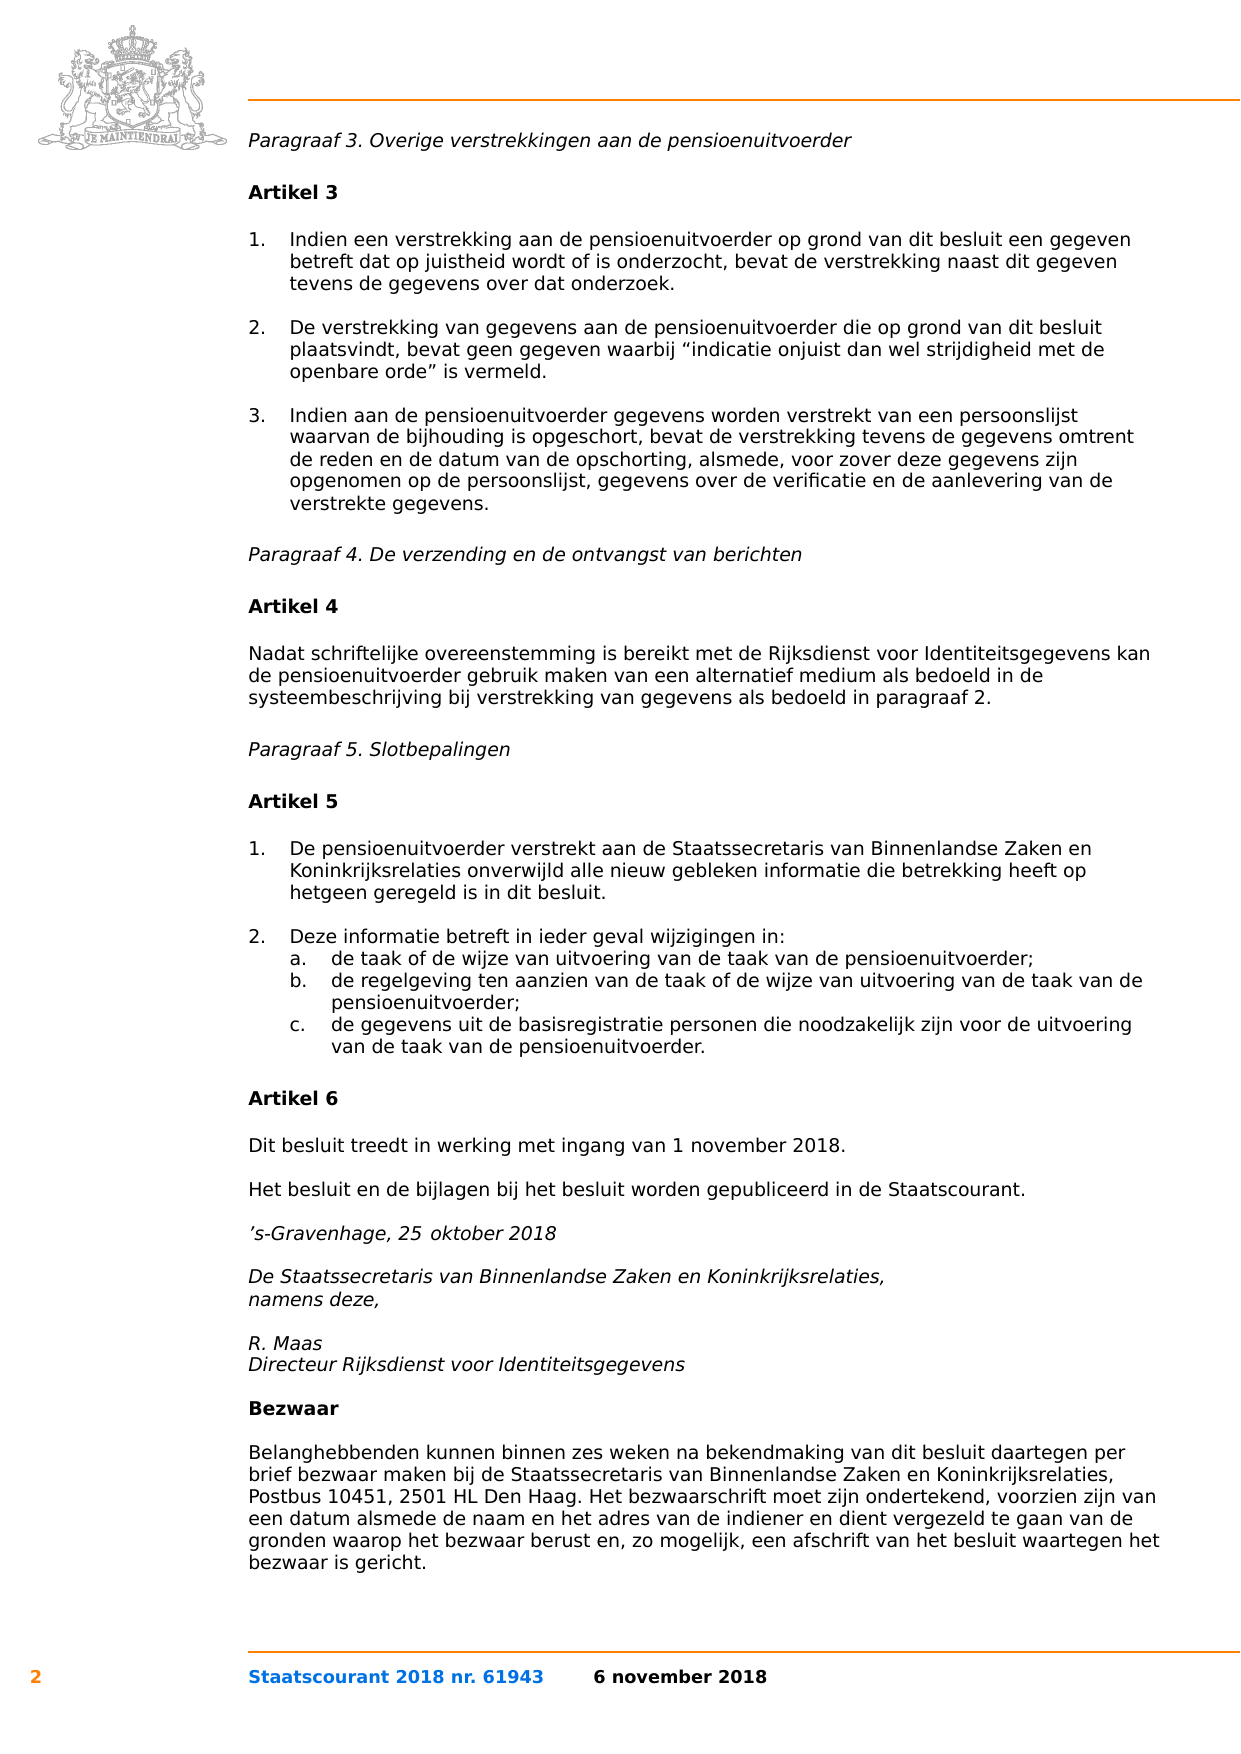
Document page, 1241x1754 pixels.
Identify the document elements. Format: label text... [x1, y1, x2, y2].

subtitle Artikel 6 [248, 1088, 1163, 1110]
text 2. Deze informatie betreft in ieder geval wijzigingen in: [248, 926, 1163, 948]
text Bezwaar [248, 1398, 1163, 1420]
picture [38, 25, 227, 150]
text 1. De pensioenuitvoerder verstrekt aan de Staatssecretaris van Binnenlandse Zaken en Koninkrijksrelaties onverwijld alle nieuw gebleken informatie die betrekking heeft op hetgeen geregeld is in dit besluit. [248, 838, 1163, 904]
subtitle Artikel 4 [248, 596, 1163, 618]
text Dit besluit treedt in werking met ingang van 1 november 2018. [248, 1135, 1163, 1157]
text Belanghebbenden kunnen binnen zes weken na bekendmaking van dit besluit daartegen per brief bezwaar maken bij de Staatssecretaris van Binnenlandse Zaken en Koninkrijksrelaties, Postbus 10451, 2501 HL Den Haag. Het bezwaarschrift moet zijn ondertekend, voorzien zijn van een datum alsmede de naam en het adres van de indiener en dient vergezeld te gaan van de gronden waarop het bezwaar berust en, zo mogelijk, een afschrift van het besluit waartegen het bezwaar is gericht. [248, 1442, 1163, 1574]
text ’s-Gravenhage, 25 oktober 2018 [248, 1223, 1163, 1244]
text a. de taak of de wijze van uitvoering van de taak van de pensioenuitvoerder; [289, 948, 1163, 970]
subtitle Artikel 3 [248, 182, 1163, 204]
subtitle Paragraaf 4. De verzending en de ontvangst van berichten [248, 544, 1163, 566]
subtitle Artikel 5 [248, 791, 1163, 813]
text 3. Indien aan de pensioenuitvoerder gegevens worden verstrekt van een persoonslijst waarvan de bijhouding is opgeschort, bevat de verstrekking tevens de gegevens omtrent de reden en de datum van de opschorting, alsmede, voor zover deze gegevens zijn opgenomen op de persoonslijst, gegevens over de verificatie en de aanlevering van de verstrekte gegevens. [248, 404, 1163, 514]
text 2. De verstrekking van gegevens aan de pensioenuitvoerder die op grond van dit besluit plaatsvindt, bevat geen gegeven waarbij “indicatie onjuist dan wel strijdigheid met de openbare orde” is vermeld. [248, 317, 1163, 383]
text 1. Indien een verstrekking aan de pensioenuitvoerder op grond van dit besluit een gegeven betreft dat op juistheid wordt of is onderzocht, bevat de verstrekking naast dit gegeven tevens de gegevens over dat onderzoek. [248, 229, 1163, 295]
text Het besluit en de bijlagen bij het besluit worden gepubliceerd in de Staatscourant. [248, 1179, 1163, 1201]
text Nadat schriftelijke overeenstemming is bereikt met de Rijksdienst voor Identiteitsgegevens kan de pensioenuitvoerder gebruik maken van een alternatief medium als bedoeld in de systeembeschrijving bij verstrekking van gegevens als bedoeld in paragraaf 2. [248, 643, 1163, 709]
text De Staatssecretaris van Binnenlandse Zaken en Koninkrijksrelaties, namens deze, R. Maas Directeur Rijksdienst voor Identiteitsgegevens [248, 1266, 1163, 1376]
text c. de gegevens uit de basisregistratie personen die noodzakelijk zijn voor de uitvoering van de taak van de pensioenuitvoerder. [289, 1014, 1163, 1058]
text b. de regelgeving ten aanzien van de taak of de wijze van uitvoering van de taak van de pensioenuitvoerder; [289, 970, 1163, 1014]
subtitle Paragraaf 3. Overige verstrekkingen aan de pensioenuitvoerder [248, 130, 1163, 152]
subtitle Paragraaf 5. Slotbepalingen [248, 739, 1163, 761]
